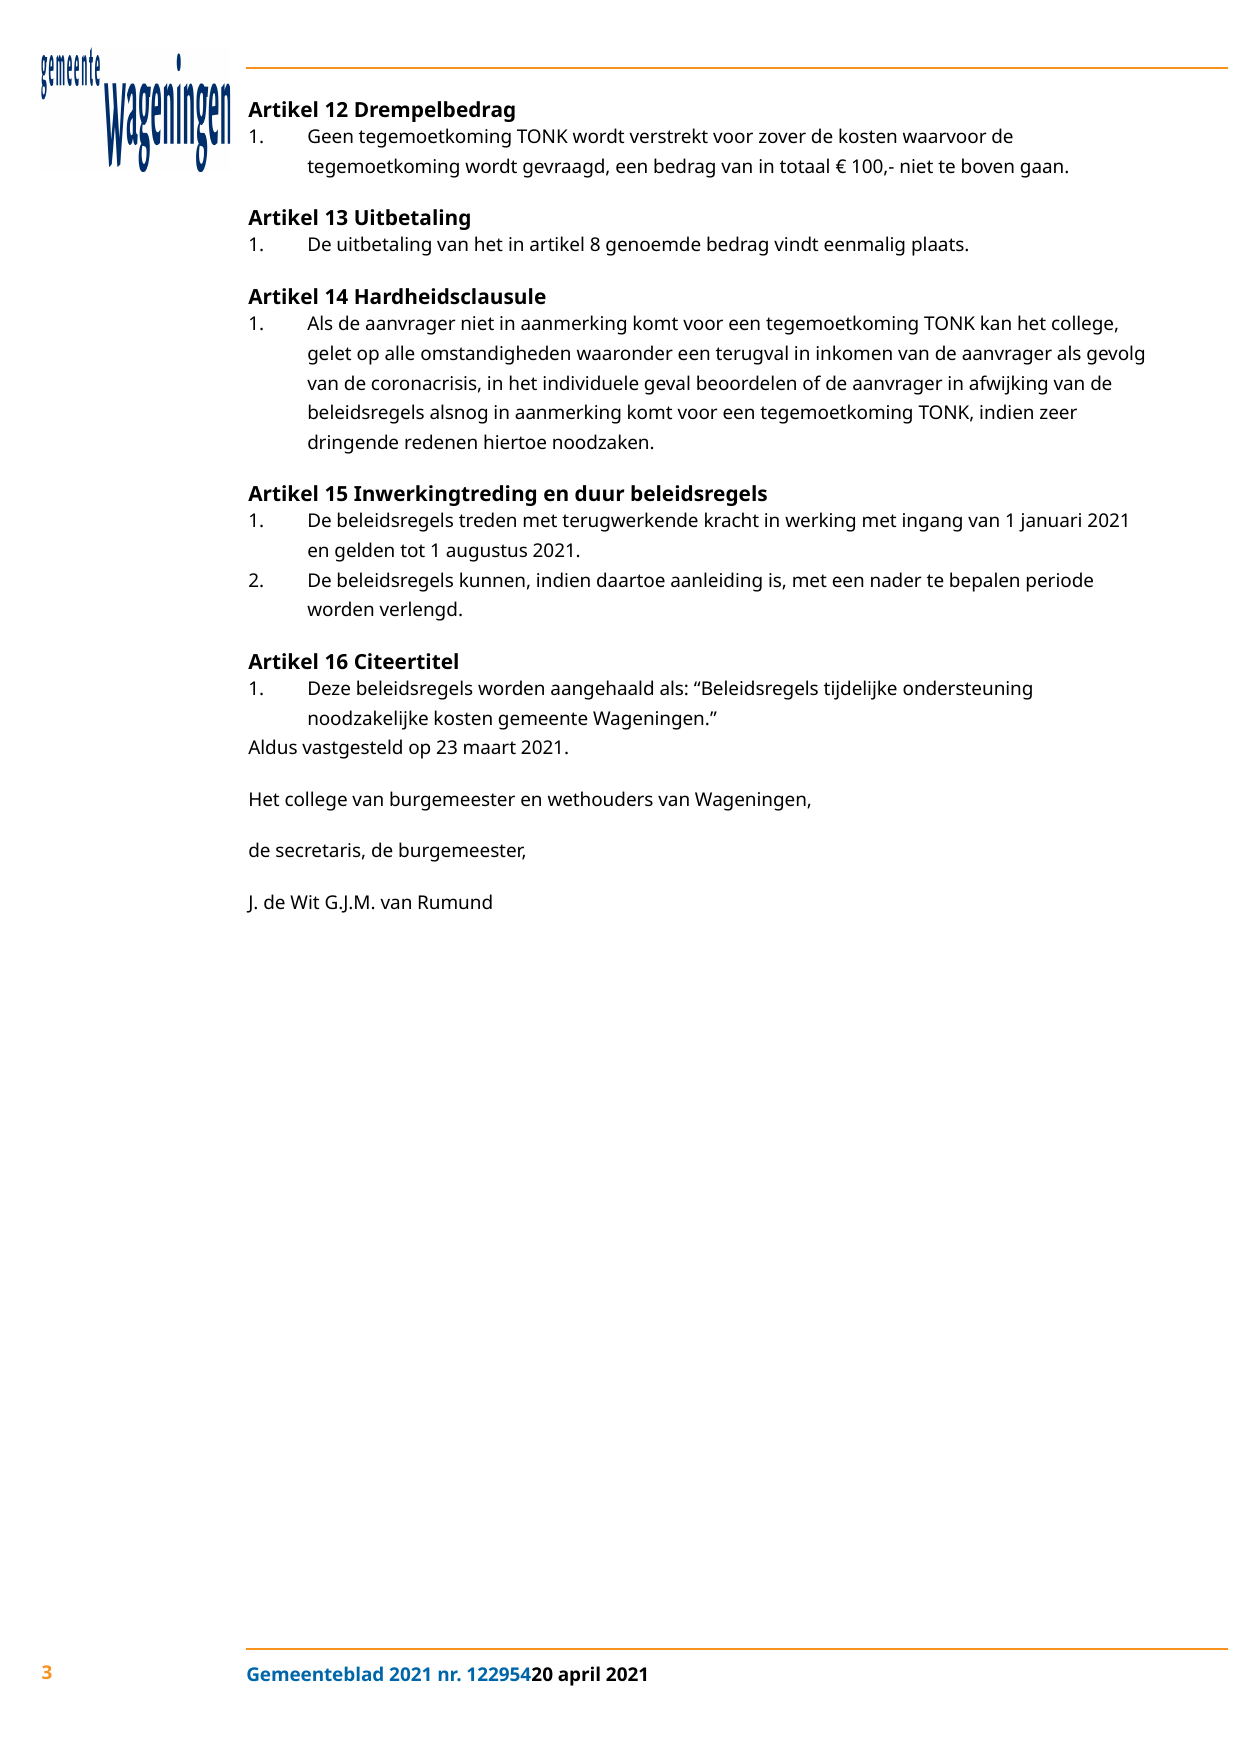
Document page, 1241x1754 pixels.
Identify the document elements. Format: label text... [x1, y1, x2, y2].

text Artikel 12 Drempelbedrag [248, 95, 1152, 123]
list De uitbetaling van het in artikel 8 genoemde bedrag vindt eenmalig plaats. [248, 232, 1152, 257]
list Geen tegemoetkoming TONK wordt verstrekt voor zover de kosten waarvoor de tegemoetkoming wordt gevraagd, een bedrag van in totaal € 100,- niet te boven gaan. [248, 123, 1152, 178]
text de secretaris, de burgemeester, [248, 837, 1152, 863]
text Artikel 14 Hardheidsclausule [248, 282, 1152, 311]
list Deze beleidsregels worden aangehaald als: “Beleidsregels tijdelijke ondersteuning noodzakelijke kosten gemeente Wageningen.” [248, 675, 1152, 731]
text Artikel 13 Uitbetaling [248, 203, 1152, 232]
text Het college van burgemeester en wethouders van Wageningen, [248, 786, 1152, 812]
text Artikel 15 Inwerkingtreding en duur beleidsregels [248, 479, 1152, 508]
text J. de Wit G.J.M. van Rumund [248, 889, 1152, 914]
text Artikel 16 Citeertitel [248, 647, 1152, 675]
list De beleidsregels treden met terugwerkende kracht in werking met ingang van 1 januari 2021 en gelden tot 1 augustus 2021. [248, 508, 1152, 563]
text Aldus vastgesteld op 23 maart 2021. [248, 734, 1152, 760]
picture [41, 47, 231, 172]
list De beleidsregels kunnen, indien daartoe aanleiding is, met een nader te bepalen periode worden verlengd. [248, 567, 1152, 622]
list Als de aanvrager niet in aanmerking komt voor een tegemoetkoming TONK kan het college, gelet op alle omstandigheden waaronder een terugval in inkomen van de aanvrager als gevolg van de coronacrisis, in het individuele geval beoordelen of de aanvrager in afwijking van de beleidsregels alsnog in aanmerking komt voor een tegemoetkoming TONK, indien zeer dringende redenen hiertoe noodzaken. [248, 311, 1152, 454]
